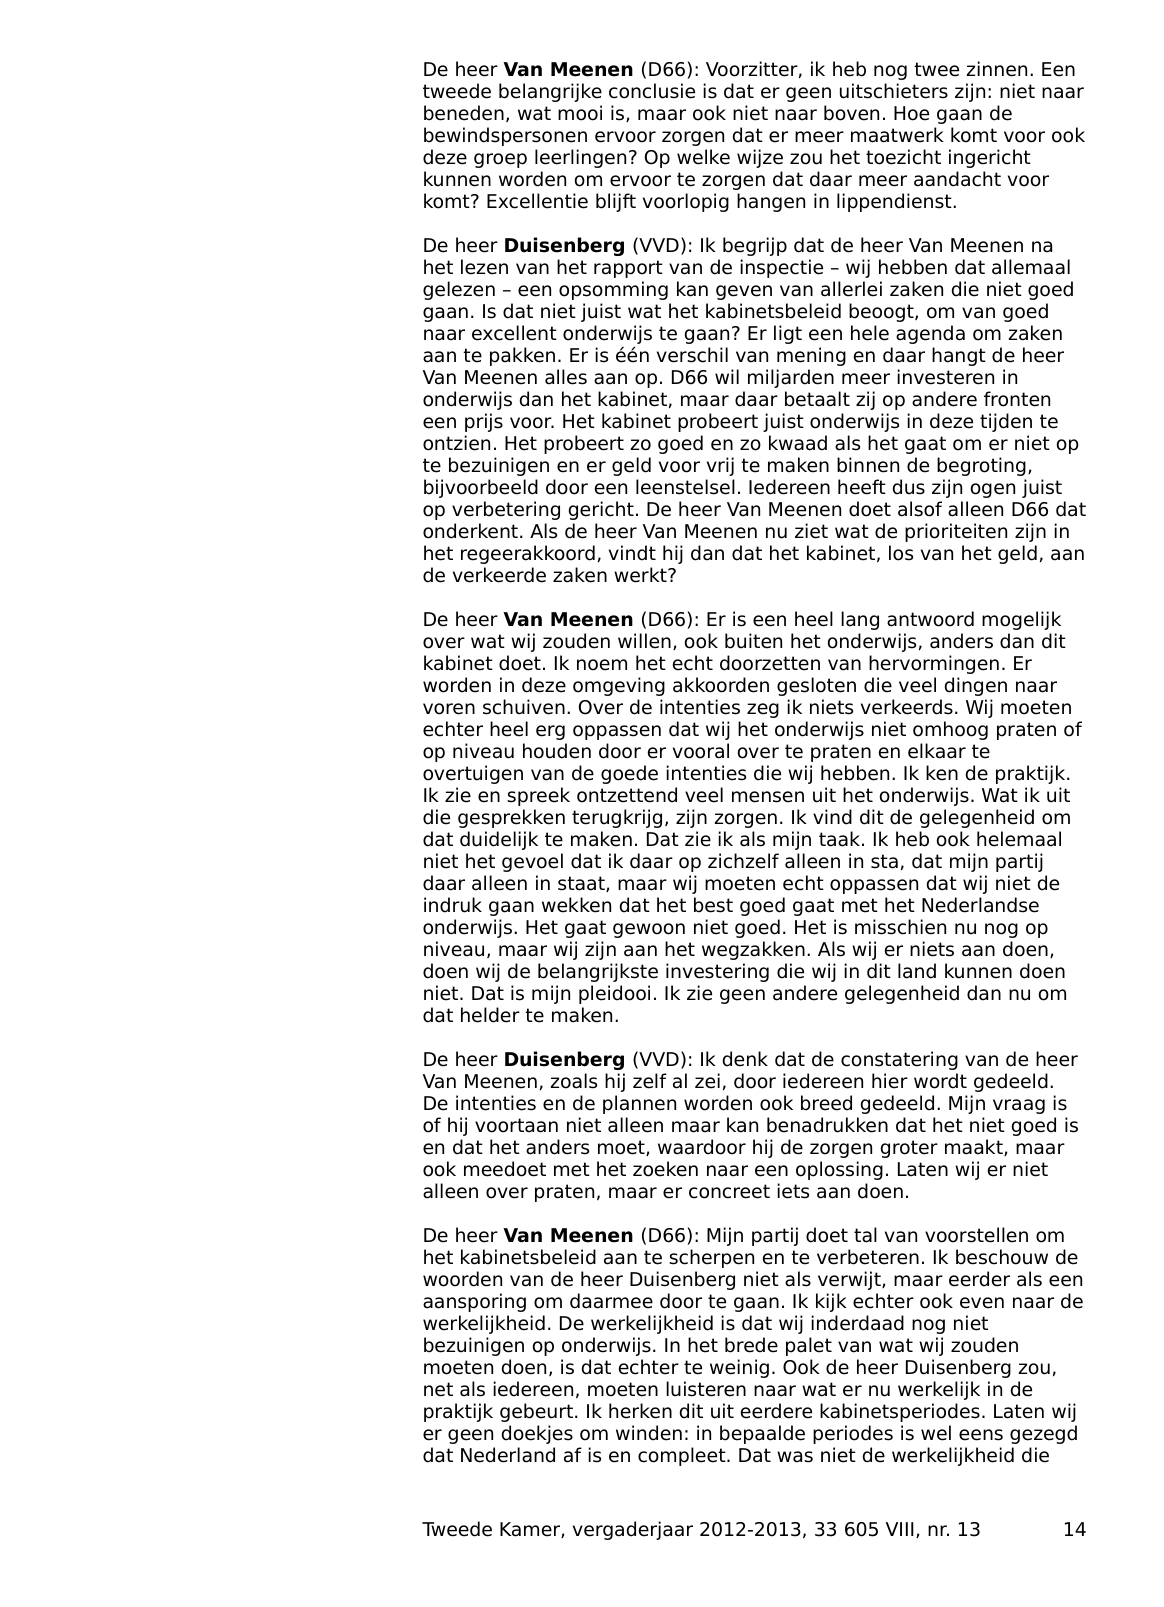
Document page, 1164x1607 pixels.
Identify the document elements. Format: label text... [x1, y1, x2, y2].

text De heer Van Meenen (D66): Mijn partij doet tal van voorstellen om het kabinetsbeleid aan te scherpen en te verbeteren. Ik beschouw de woorden van de heer Duisenberg niet als verwijt, maar eerder als een aansporing om daarmee door te gaan. Ik kijk echter ook even naar de werkelijkheid. De werkelijkheid is dat wij inderdaad nog niet bezuinigen op onderwijs. In het brede palet van wat wij zouden moeten doen, is dat echter te weinig. Ook de heer Duisenberg zou, net als iedereen, moeten luisteren naar wat er nu werkelijk in de praktijk gebeurt. Ik herken dit uit eerdere kabinetsperiodes. Laten wij er geen doekjes om winden: in bepaalde periodes is wel eens gezegd dat Nederland af is en compleet. Dat was niet de werkelijkheid die [422, 1225, 1087, 1467]
text De heer Duisenberg (VVD): Ik begrijp dat de heer Van Meenen na het lezen van het rapport van de inspectie – wij hebben dat allemaal gelezen – een opsomming kan geven van allerlei zaken die niet goed gaan. Is dat niet juist wat het kabinetsbeleid beoogt, om van goed naar excellent onderwijs te gaan? Er ligt een hele agenda om zaken aan te pakken. Er is één verschil van mening en daar hangt de heer Van Meenen alles aan op. D66 wil miljarden meer investeren in onderwijs dan het kabinet, maar daar betaalt zij op andere fronten een prijs voor. Het kabinet probeert juist onderwijs in deze tijden te ontzien. Het probeert zo goed en zo kwaad als het gaat om er niet op te bezuinigen en er geld voor vrij te maken binnen de begroting, bijvoorbeeld door een leenstelsel. Iedereen heeft dus zijn ogen juist op verbetering gericht. De heer Van Meenen doet alsof alleen D66 dat onderkent. Als de heer Van Meenen nu ziet wat de prioriteiten zijn in het regeerakkoord, vindt hij dan dat het kabinet, los van het geld, aan de verkeerde zaken werkt? [422, 235, 1087, 587]
text De heer Duisenberg (VVD): Ik denk dat de constatering van de heer Van Meenen, zoals hij zelf al zei, door iedereen hier wordt gedeeld. De intenties en de plannen worden ook breed gedeeld. Mijn vraag is of hij voortaan niet alleen maar kan benadrukken dat het niet goed is en dat het anders moet, waardoor hij de zorgen groter maakt, maar ook meedoet met het zoeken naar een oplossing. Laten wij er niet alleen over praten, maar er concreet iets aan doen. [422, 1049, 1087, 1203]
text De heer Van Meenen (D66): Er is een heel lang antwoord mogelijk over wat wij zouden willen, ook buiten het onderwijs, anders dan dit kabinet doet. Ik noem het echt doorzetten van hervormingen. Er worden in deze omgeving akkoorden gesloten die veel dingen naar voren schuiven. Over de intenties zeg ik niets verkeerds. Wij moeten echter heel erg oppassen dat wij het onderwijs niet omhoog praten of op niveau houden door er vooral over te praten en elkaar te overtuigen van de goede intenties die wij hebben. Ik ken de praktijk. Ik zie en spreek ontzettend veel mensen uit het onderwijs. Wat ik uit die gesprekken terugkrijg, zijn zorgen. Ik vind dit de gelegenheid om dat duidelijk te maken. Dat zie ik als mijn taak. Ik heb ook helemaal niet het gevoel dat ik daar op zichzelf alleen in sta, dat mijn partij daar alleen in staat, maar wij moeten echt oppassen dat wij niet de indruk gaan wekken dat het best goed gaat met het Nederlandse onderwijs. Het gaat gewoon niet goed. Het is misschien nu nog op niveau, maar wij zijn aan het wegzakken. Als wij er niets aan doen, doen wij de belangrijkste investering die wij in dit land kunnen doen niet. Dat is mijn pleidooi. Ik zie geen andere gelegenheid dan nu om dat helder te maken. [422, 609, 1087, 1027]
text De heer Van Meenen (D66): Voorzitter, ik heb nog twee zinnen. Een tweede belangrijke conclusie is dat er geen uitschieters zijn: niet naar beneden, wat mooi is, maar ook niet naar boven. Hoe gaan de bewindspersonen ervoor zorgen dat er meer maatwerk komt voor ook deze groep leerlingen? Op welke wijze zou het toezicht ingericht kunnen worden om ervoor te zorgen dat daar meer aandacht voor komt? Excellentie blijft voorlopig hangen in lippendienst. [422, 59, 1087, 213]
